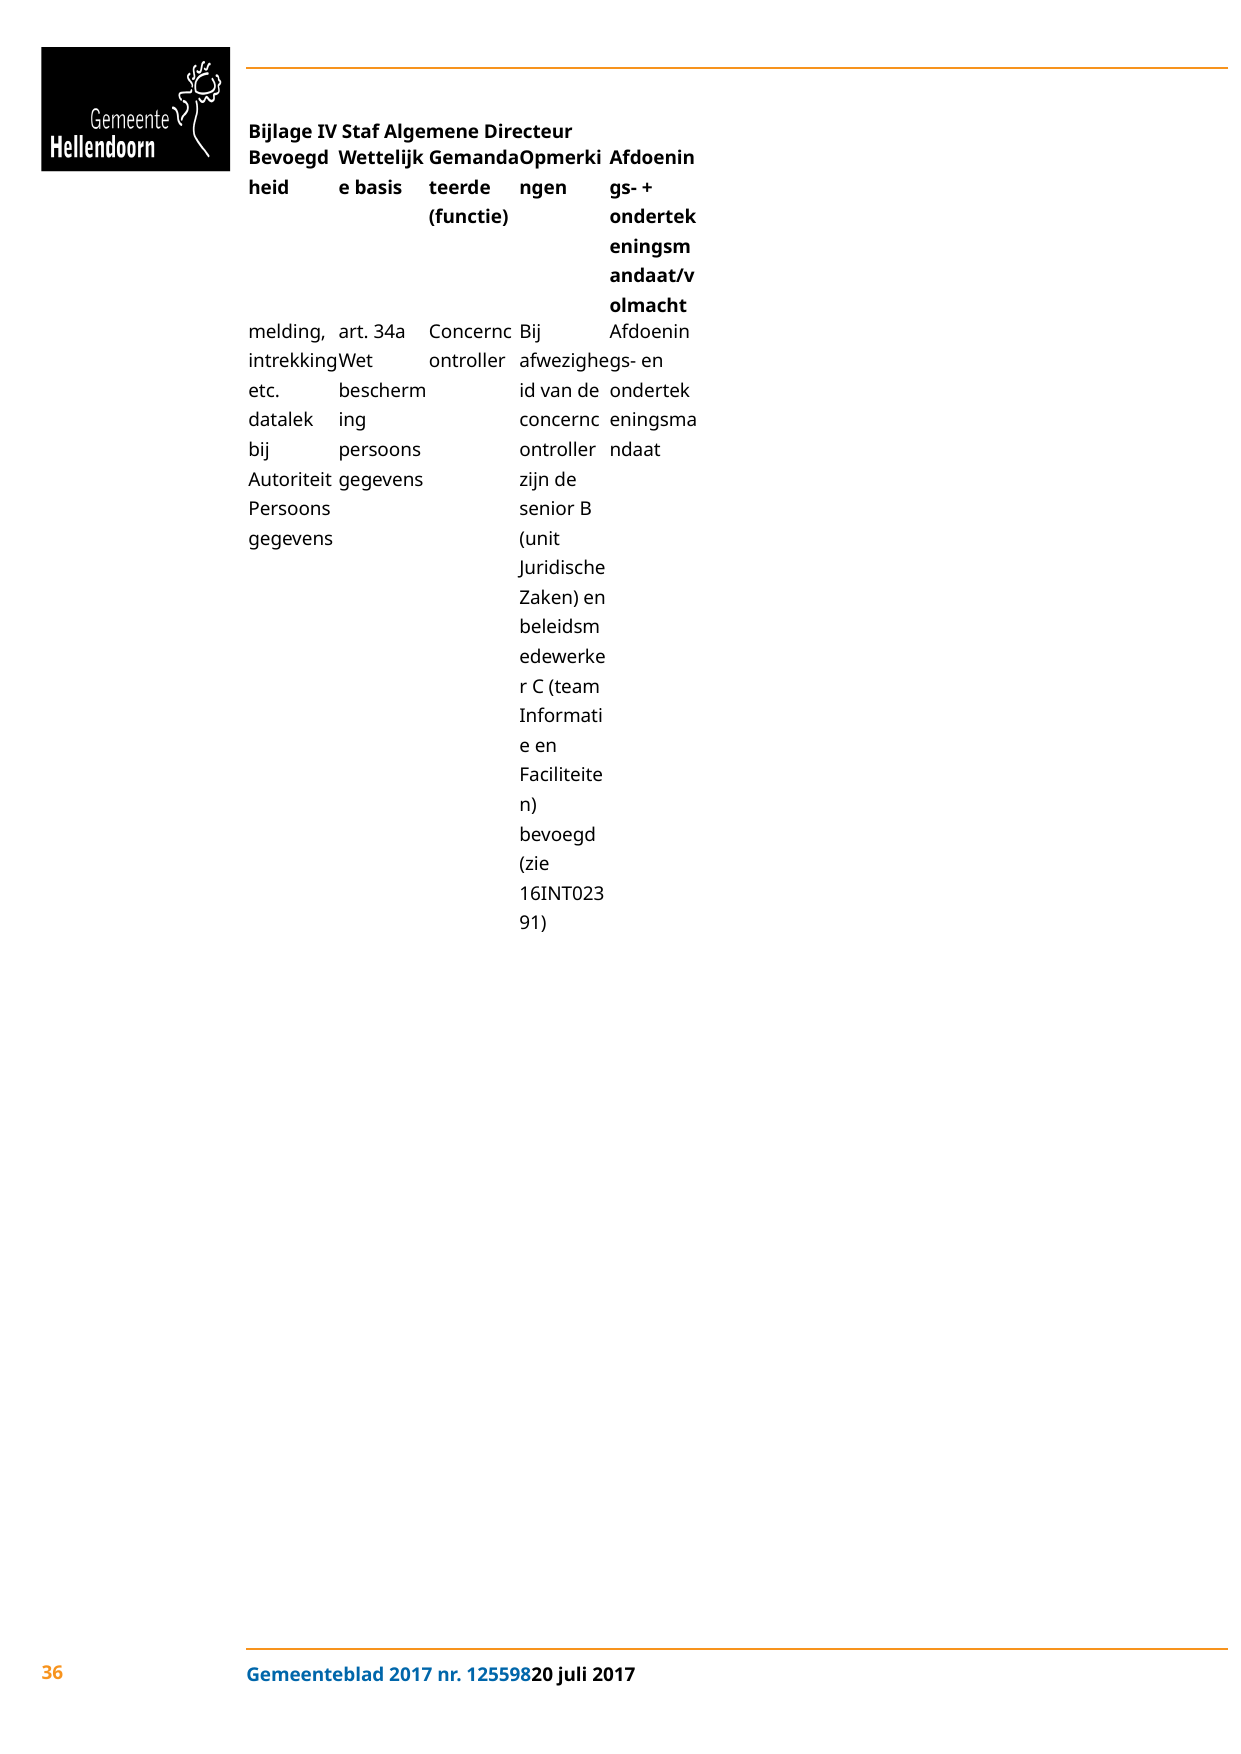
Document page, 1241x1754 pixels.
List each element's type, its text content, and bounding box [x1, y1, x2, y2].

table_cell Concerncontroller [429, 318, 519, 935]
table_header Afdoenings- + ondertekeningsmandaat/volmacht [609, 144, 700, 318]
table_header Gemandateerde (functie) [429, 144, 519, 318]
table_cell art. 34a Wet bescherming persoonsgegevens [338, 318, 429, 935]
table_header Wettelijke basis [338, 144, 429, 318]
table_cell melding, intrekking etc. datalek bij Autoriteit Persoonsgegevens [248, 318, 338, 935]
table_header Bevoegdheid [248, 144, 338, 318]
text Bijlage IV Staf Algemene Directeur [248, 116, 1152, 144]
table_header Opmerkingen [519, 144, 609, 318]
picture [41, 47, 231, 172]
table_cell Afdoenings- en ondertekeningsmandaat [609, 318, 700, 935]
table_cell Bij afwezigheid van de concerncontroller zijn de senior B (unit Juridische Zaken) en beleidsmedewerker C (team Informatie en Faciliteiten) bevoegd (zie 16INT02391) [519, 318, 609, 935]
